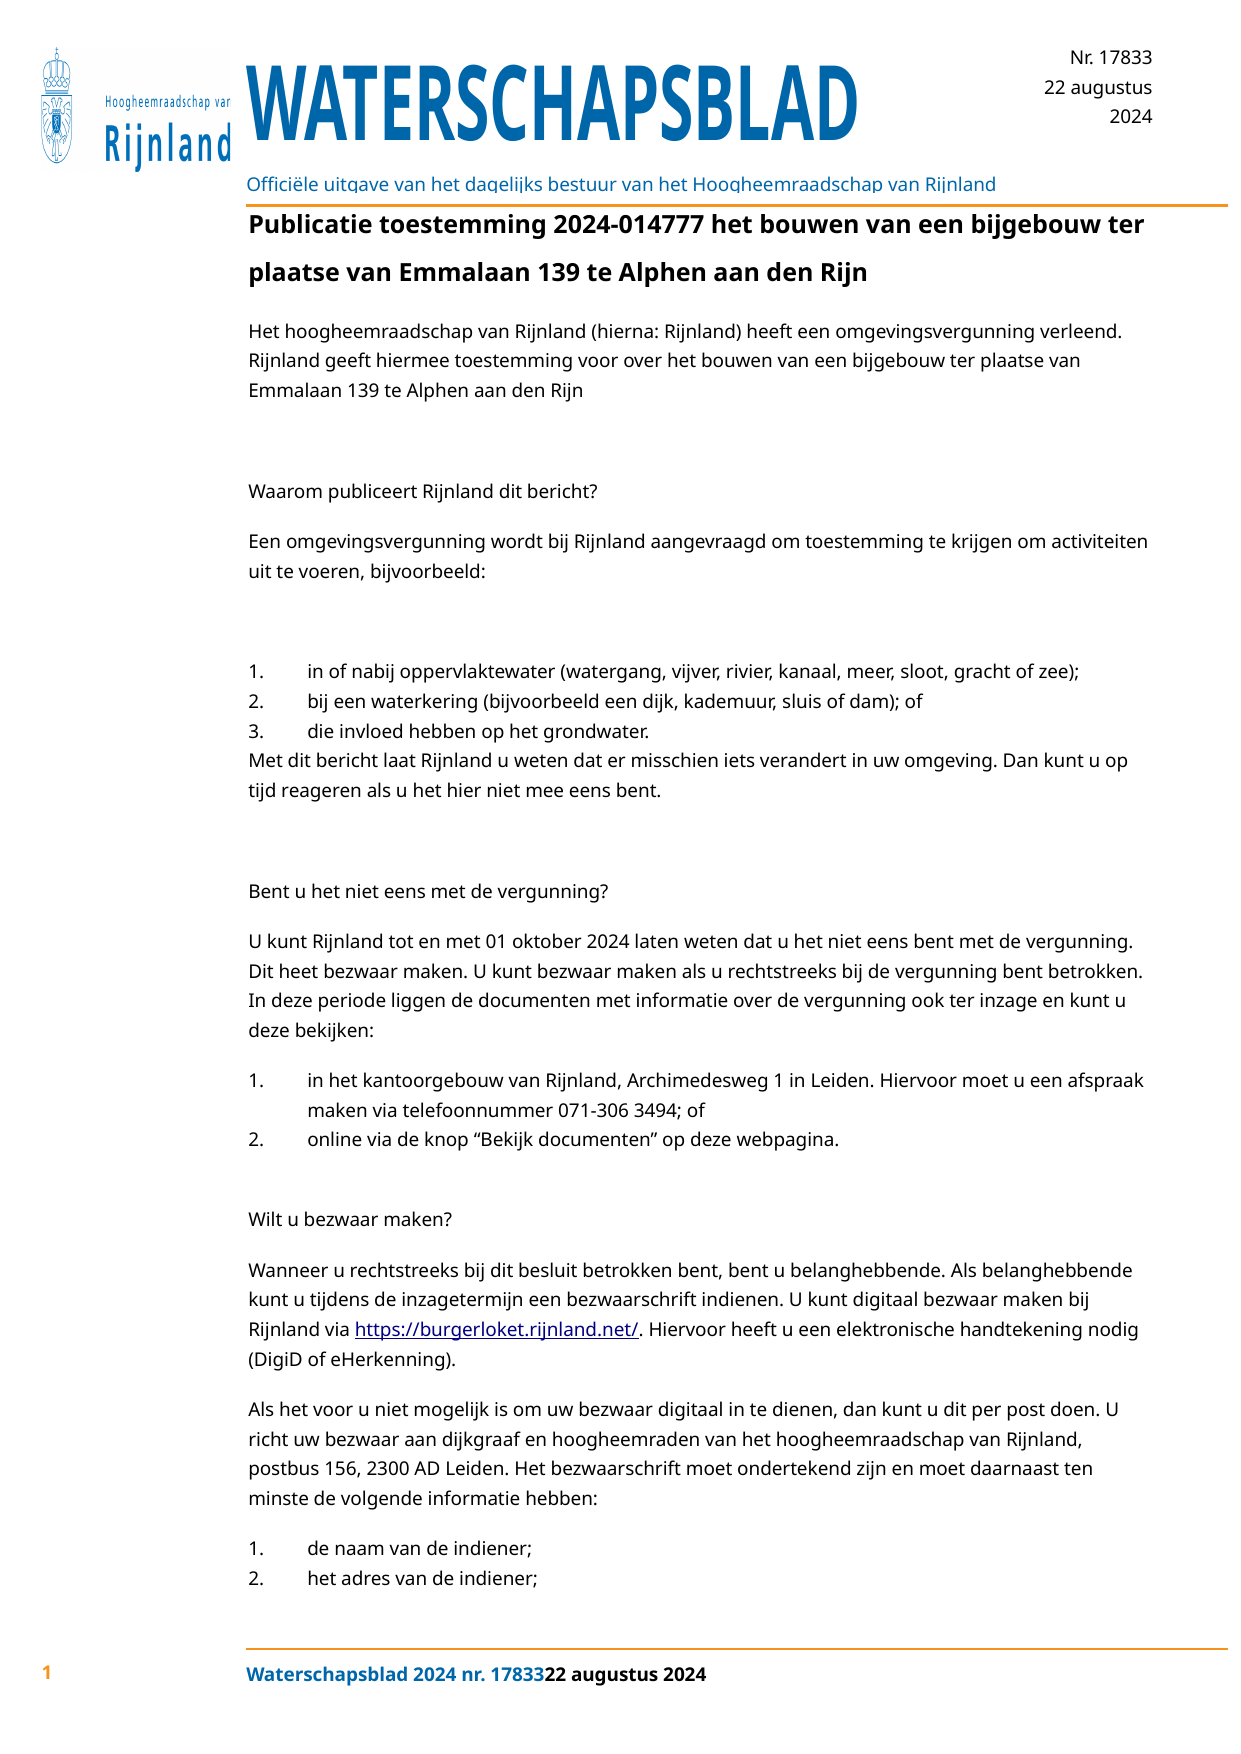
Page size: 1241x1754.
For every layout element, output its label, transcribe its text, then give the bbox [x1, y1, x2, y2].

text Bent u het niet eens met de vergunning? [248, 878, 1152, 904]
list online via de knop “Bekijk documenten” op deze webpagina. [248, 1127, 1152, 1152]
list bij een waterkering (bijvoorbeeld een dijk, kademuur, sluis of dam); of [248, 688, 1152, 714]
text Als het voor u niet mogelijk is om uw bezwaar digitaal in te dienen, dan kunt u dit per post doen. U richt uw bezwaar aan dijkgraaf en hoogheemraden van het hoogheemraadschap van Rijnland, postbus 156, 2300 AD Leiden. Het bezwaarschrift moet ondertekend zijn en moet daarnaast ten minste de volgende informatie hebben: [248, 1396, 1152, 1511]
text Het hoogheemraadschap van Rijnland (hierna: Rijnland) heeft een omgevingsvergunning verleend. Rijnland geeft hiermee toestemming voor over het bouwen van een bijgebouw ter plaatse van Emmalaan 139 te Alphen aan den Rijn [248, 318, 1152, 403]
text Een omgevingsvergunning wordt bij Rijnland aangevraagd om toestemming te krijgen om activiteiten uit te voeren, bijvoorbeeld: [248, 528, 1152, 584]
text Met dit bericht laat Rijnland u weten dat er misschien iets verandert in uw omgeving. Dan kunt u op tijd reageren als u het hier niet mee eens bent. [248, 747, 1152, 803]
list in of nabij oppervlaktewater (watergang, vijver, rivier, kanaal, meer, sloot, gracht of zee); [248, 659, 1152, 684]
text Publicatie toestemming 2024-014777 het bouwen van een bijgebouw ter plaatse van Emmalaan 139 te Alphen aan den Rijn [248, 207, 1152, 288]
picture [41, 47, 231, 172]
text Wilt u bezwaar maken? [248, 1207, 1152, 1232]
list de naam van de indiener; [248, 1535, 1152, 1561]
list in het kantoorgebouw van Rijnland, Archimedesweg 1 in Leiden. Hiervoor moet u een afspraak maken via telefoonnummer 071-306 3494; of [248, 1067, 1152, 1123]
text Wanneer u rechtstreeks bij dit besluit betrokken bent, bent u belanghebbende. Als belanghebbende kunt u tijdens de inzagetermijn een bezwaarschrift indienen. U kunt digitaal bezwaar maken bij Rijnland via https://burgerloket.rijnland.net/. Hiervoor heeft u een elektronische handtekening nodig (DigiD of eHerkenning). [248, 1257, 1152, 1372]
list die invloed hebben op het grondwater. [248, 718, 1152, 744]
text U kunt Rijnland tot en met 01 oktober 2024 laten weten dat u het niet eens bent met de vergunning. Dit heet bezwaar maken. U kunt bezwaar maken als u rechtstreeks bij de vergunning bent betrokken. In deze periode liggen de documenten met informatie over de vergunning ook ter inzage en kunt u deze bekijken: [248, 928, 1152, 1043]
text Waarom publiceert Rijnland dit bericht? [248, 478, 1152, 504]
list het adres van de indiener; [248, 1565, 1152, 1591]
